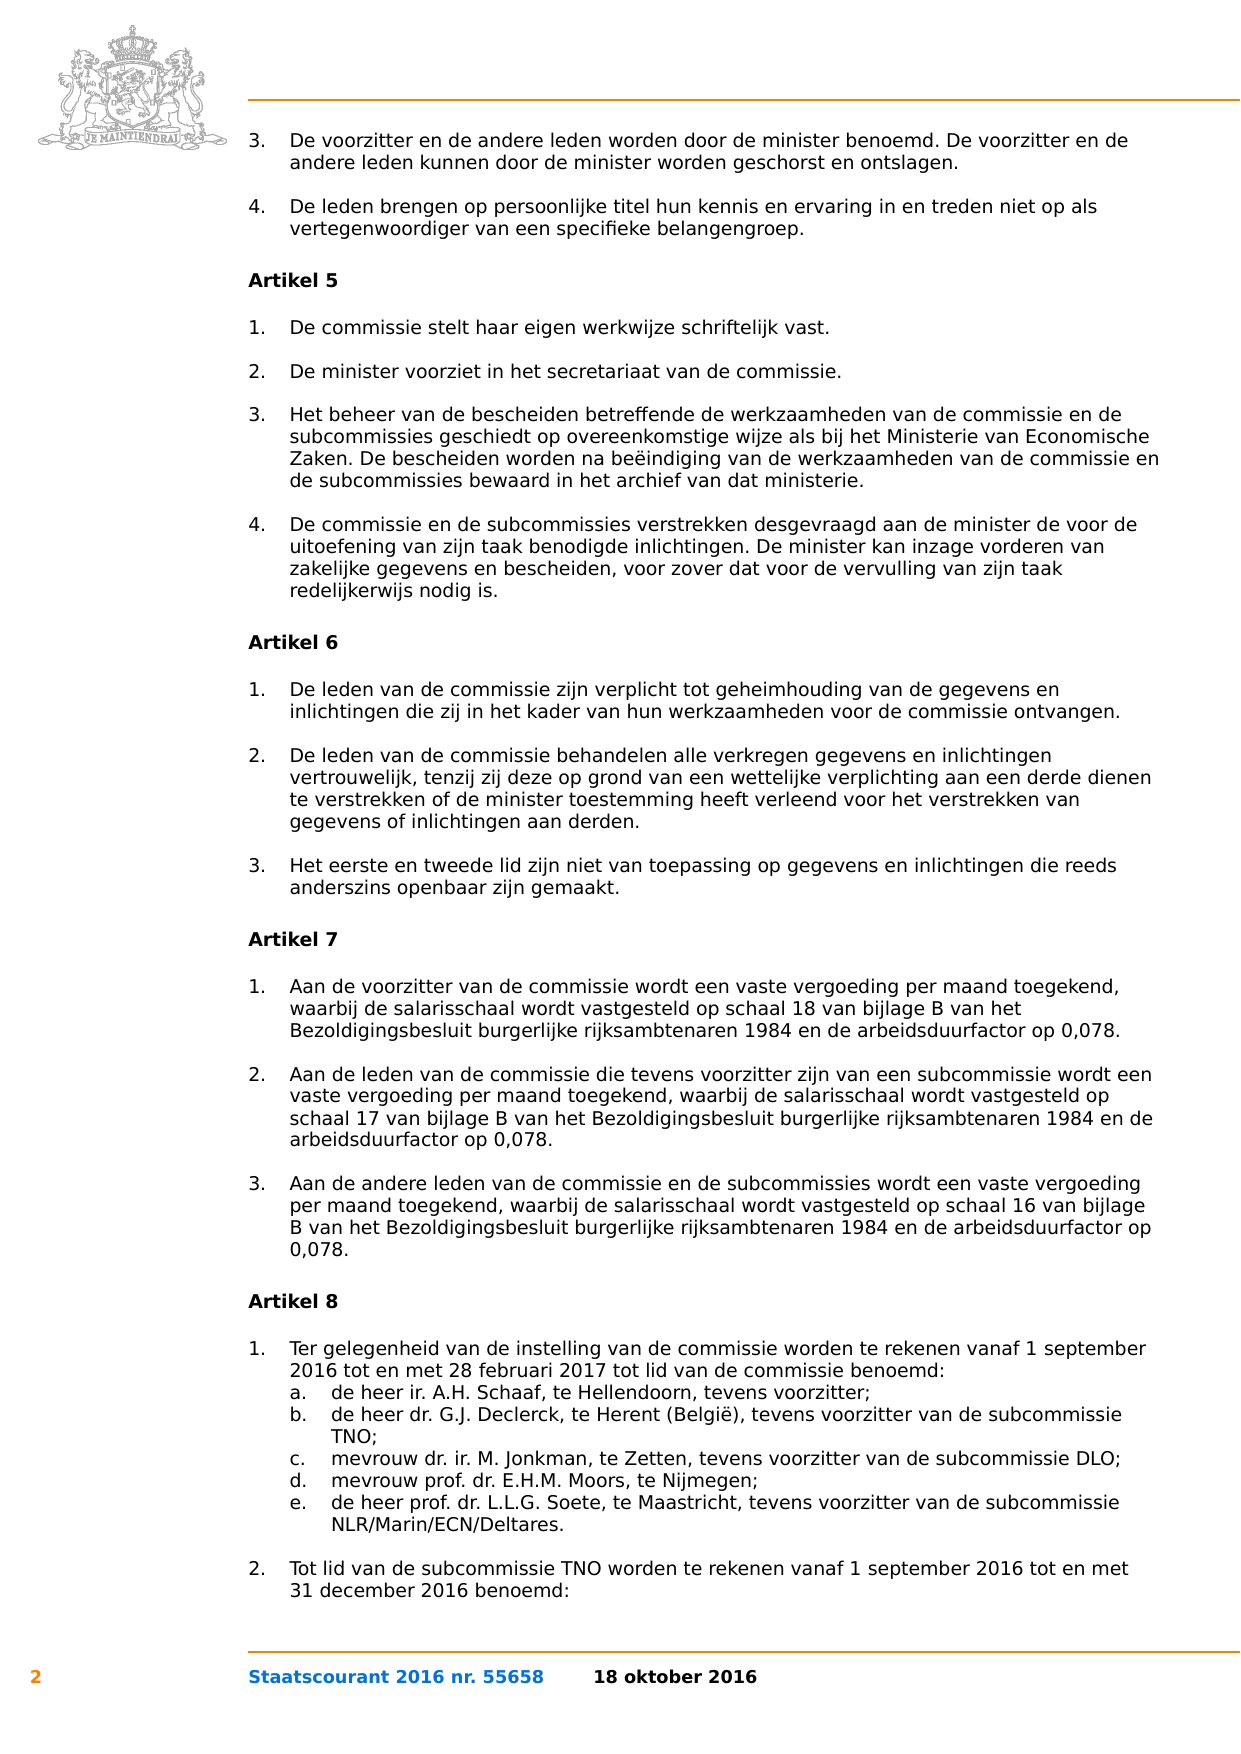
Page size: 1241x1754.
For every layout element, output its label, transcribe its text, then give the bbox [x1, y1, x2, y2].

text 3. De voorzitter en de andere leden worden door de minister benoemd. De voorzitter en de andere leden kunnen door de minister worden geschorst en ontslagen. [248, 130, 1163, 174]
text 3. Het eerste en tweede lid zijn niet van toepassing op gegevens en inlichtingen die reeds anderszins openbaar zijn gemaakt. [248, 855, 1163, 899]
subtitle Artikel 7 [248, 929, 1163, 951]
text 1. De commissie stelt haar eigen werkwijze schriftelijk vast. [248, 317, 1163, 339]
text 2. De minister voorziet in het secretariaat van de commissie. [248, 361, 1163, 382]
text 4. De leden brengen op persoonlijke titel hun kennis en ervaring in en treden niet op als vertegenwoordiger van een specifieke belangengroep. [248, 196, 1163, 240]
picture [38, 25, 227, 150]
text 4. De commissie en de subcommissies verstrekken desgevraagd aan de minister de voor de uitoefening van zijn taak benodigde inlichtingen. De minister kan inzage vorderen van zakelijke gegevens en bescheiden, voor zover dat voor de vervulling van zijn taak redelijkerwijs nodig is. [248, 514, 1163, 602]
text 2. De leden van de commissie behandelen alle verkregen gegevens en inlichtingen vertrouwelijk, tenzij zij deze op grond van een wettelijke verplichting aan een derde dienen te verstrekken of de minister toestemming heeft verleend voor het verstrekken van gegevens of inlichtingen aan derden. [248, 745, 1163, 833]
text 2. Tot lid van de subcommissie TNO worden te rekenen vanaf 1 september 2016 tot en met 31 december 2016 benoemd: [248, 1558, 1163, 1602]
subtitle Artikel 5 [248, 270, 1163, 292]
text d. mevrouw prof. dr. E.H.M. Moors, te Nijmegen; [289, 1470, 1163, 1492]
text 1. Aan de voorzitter van de commissie wordt een vaste vergoeding per maand toegekend, waarbij de salarisschaal wordt vastgesteld op schaal 18 van bijlage B van het Bezoldigingsbesluit burgerlijke rijksambtenaren 1984 en de arbeidsduurfactor op 0,078. [248, 976, 1163, 1042]
text 3. Aan de andere leden van de commissie en de subcommissies wordt een vaste vergoeding per maand toegekend, waarbij de salarisschaal wordt vastgesteld op schaal 16 van bijlage B van het Bezoldigingsbesluit burgerlijke rijksambtenaren 1984 en de arbeidsduurfactor op 0,078. [248, 1173, 1163, 1261]
text 3. Het beheer van de bescheiden betreffende de werkzaamheden van de commissie en de subcommissies geschiedt op overeenkomstige wijze als bij het Ministerie van Economische Zaken. De bescheiden worden na beëindiging van de werkzaamheden van de commissie en de subcommissies bewaard in het archief van dat ministerie. [248, 404, 1163, 492]
subtitle Artikel 6 [248, 632, 1163, 654]
text e. de heer prof. dr. L.L.G. Soete, te Maastricht, tevens voorzitter van de subcommissie NLR/Marin/ECN/Deltares. [289, 1492, 1163, 1536]
subtitle Artikel 8 [248, 1291, 1163, 1313]
text a. de heer ir. A.H. Schaaf, te Hellendoorn, tevens voorzitter; [289, 1382, 1163, 1404]
text 2. Aan de leden van de commissie die tevens voorzitter zijn van een subcommissie wordt een vaste vergoeding per maand toegekend, waarbij de salarisschaal wordt vastgesteld op schaal 17 van bijlage B van het Bezoldigingsbesluit burgerlijke rijksambtenaren 1984 en de arbeidsduurfactor op 0,078. [248, 1063, 1163, 1151]
text 1. De leden van de commissie zijn verplicht tot geheimhouding van de gegevens en inlichtingen die zij in het kader van hun werkzaamheden voor de commissie ontvangen. [248, 679, 1163, 723]
text 1. Ter gelegenheid van de instelling van de commissie worden te rekenen vanaf 1 september 2016 tot en met 28 februari 2017 tot lid van de commissie benoemd: [248, 1338, 1163, 1382]
text c. mevrouw dr. ir. M. Jonkman, te Zetten, tevens voorzitter van de subcommissie DLO; [289, 1448, 1163, 1470]
text b. de heer dr. G.J. Declerck, te Herent (België), tevens voorzitter van de subcommissie TNO; [289, 1404, 1163, 1448]
